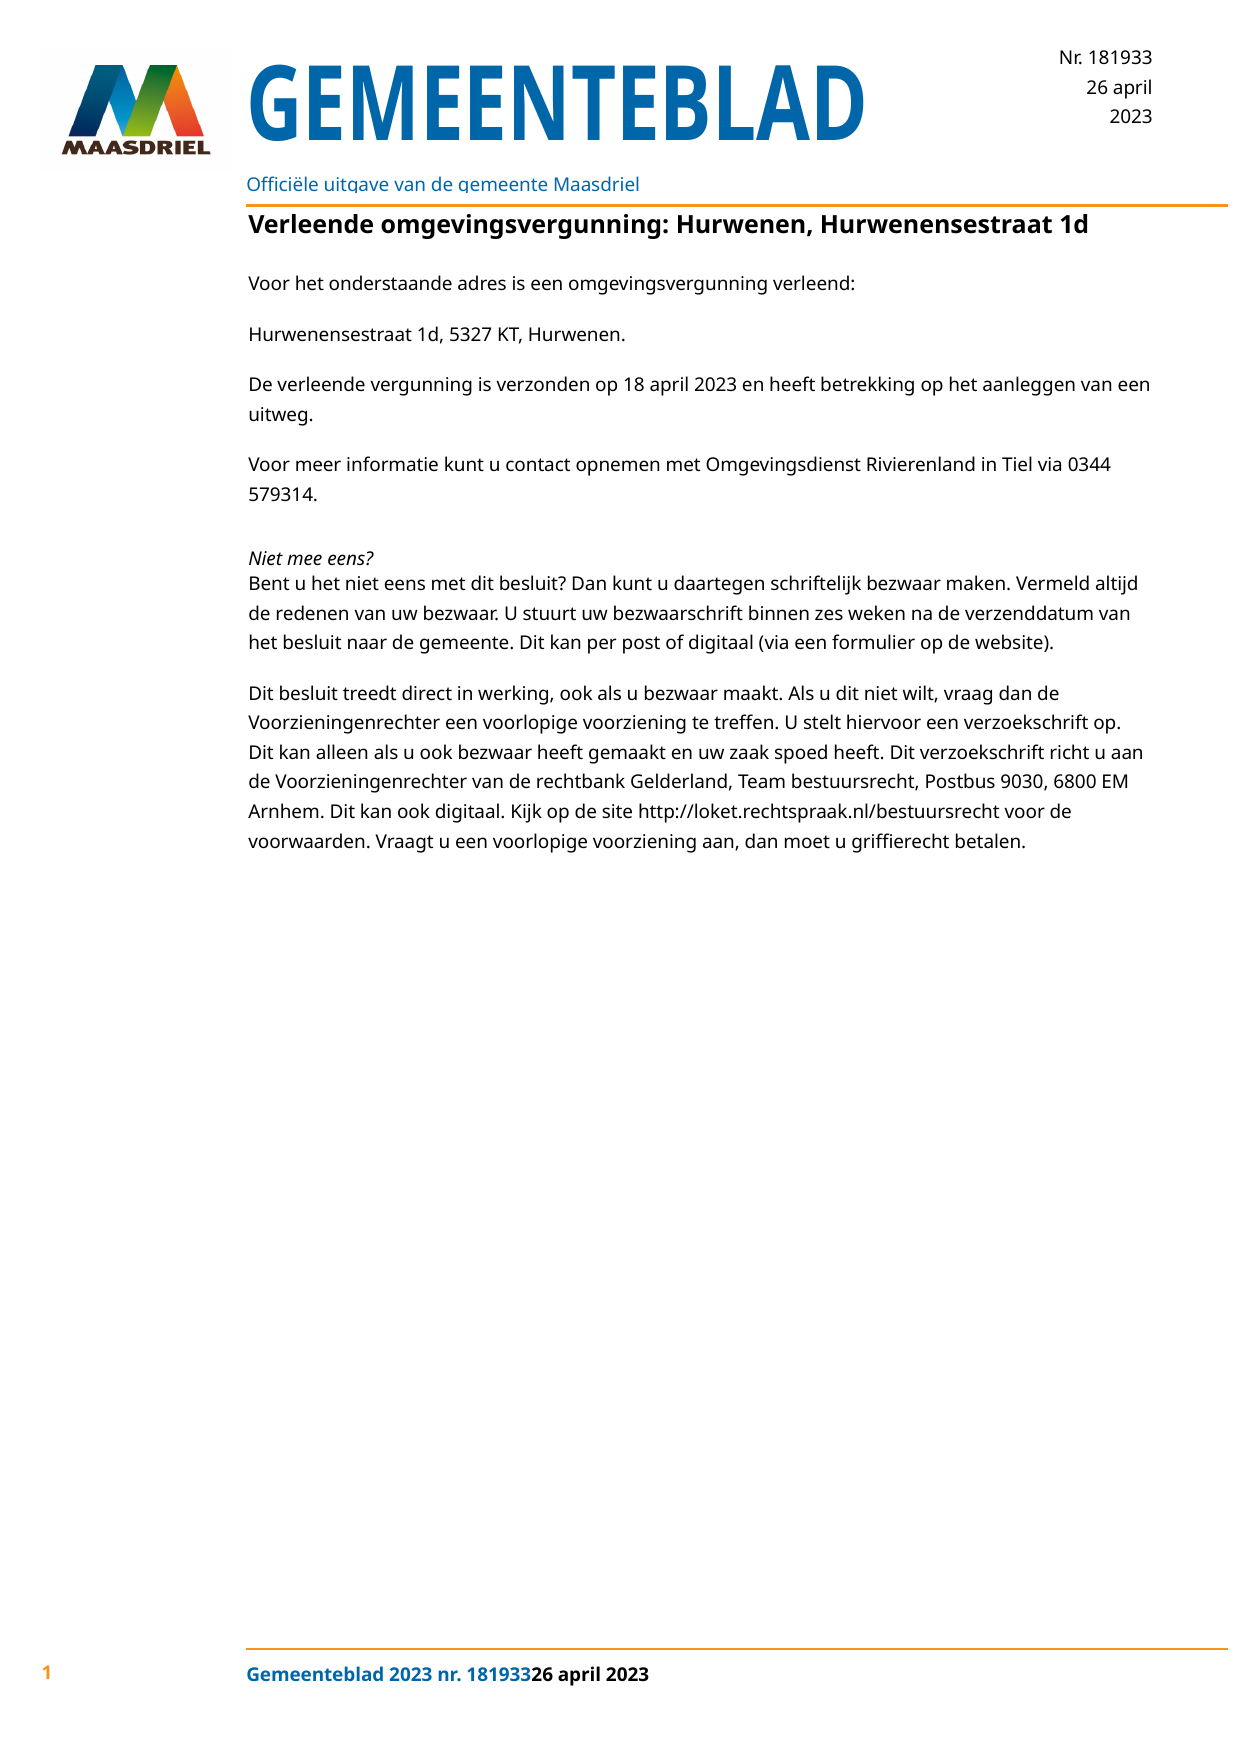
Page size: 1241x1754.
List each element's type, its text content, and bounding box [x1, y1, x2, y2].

text Dit besluit treedt direct in werking, ook als u bezwaar maakt. Als u dit niet wilt, vraag dan de Voorzieningenrechter een voorlopige voorziening te treffen. U stelt hiervoor een verzoekschrift op. Dit kan alleen als u ook bezwaar heeft gemaakt en uw zaak spoed heeft. Dit verzoekschrift richt u aan de Voorzieningenrechter van de rechtbank Gelderland, Team bestuursrecht, Postbus 9030, 6800 EM Arnhem. Dit kan ook digitaal. Kijk op de site http://loket.rechtspraak.nl/bestuursrecht voor de voorwaarden. Vraagt u een voorlopige voorziening aan, dan moet u griffierecht betalen. [248, 680, 1152, 854]
text Voor het onderstaande adres is een omgevingsvergunning verleend: [248, 270, 1152, 296]
picture [41, 47, 231, 172]
text Verleende omgevingsvergunning: Hurwenen, Hurwenensestraat 1d [248, 207, 1152, 241]
text Hurwenensestraat 1d, 5327 KT, Hurwenen. [248, 321, 1152, 346]
text Niet mee eens? [248, 545, 1152, 570]
text De verleende vergunning is verzonden op 18 april 2023 en heeft betrekking op het aanleggen van een uitweg. [248, 371, 1152, 426]
text Bent u het niet eens met dit besluit? Dan kunt u daartegen schriftelijk bezwaar maken. Vermeld altijd de redenen van uw bezwaar. U stuurt uw bezwaarschrift binnen zes weken na de verzenddatum van het besluit naar de gemeente. Dit kan per post of digitaal (via een formulier op de website). [248, 570, 1152, 655]
text Voor meer informatie kunt u contact opnemen met Omgevingsdienst Rivierenland in Tiel via 0344 579314. [248, 451, 1152, 506]
